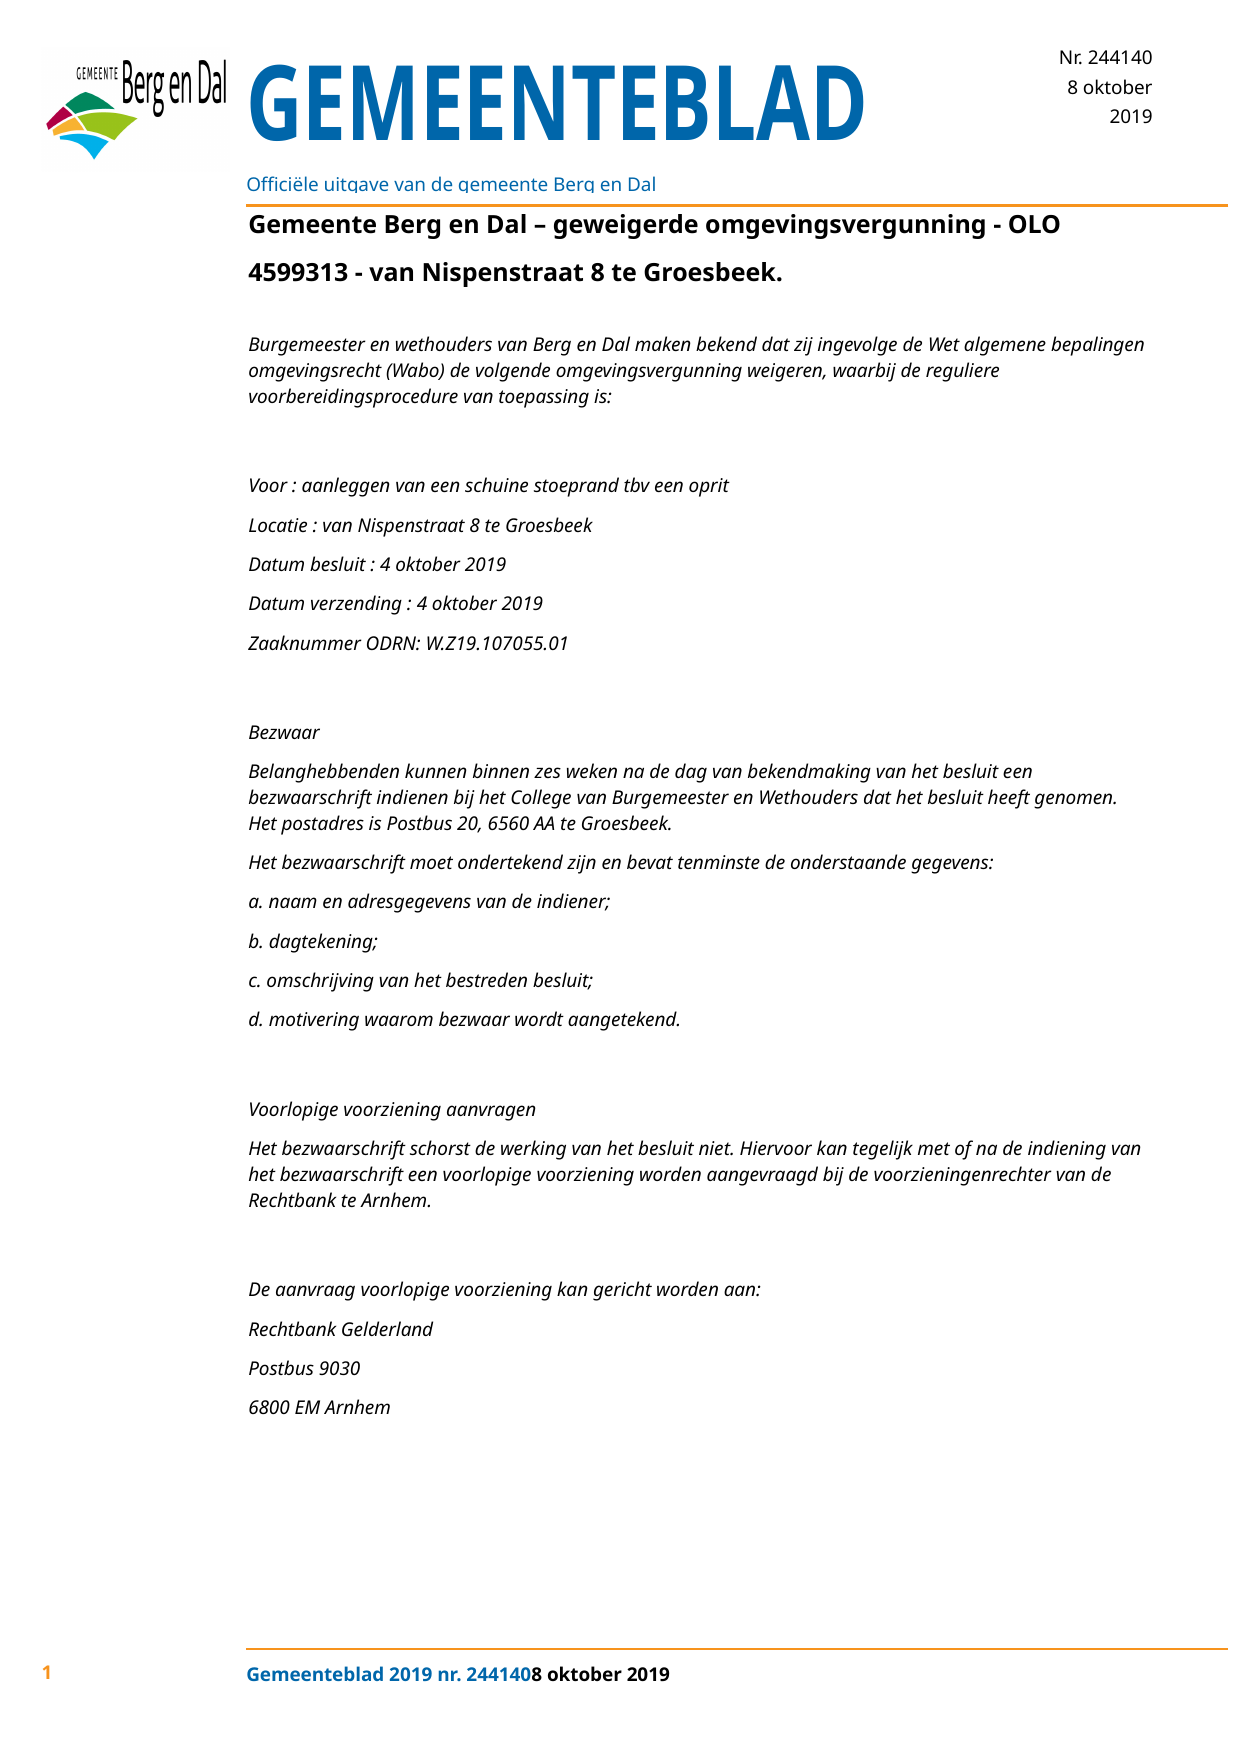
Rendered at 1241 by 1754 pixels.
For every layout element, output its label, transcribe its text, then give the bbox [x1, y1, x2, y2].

picture [41, 47, 231, 172]
text b. dagtekening; [248, 928, 1152, 954]
text a. naam en adresgegevens van de indiener; [248, 889, 1152, 914]
text Burgemeester en wethouders van Berg en Dal maken bekend dat zij ingevolge de Wet algemene bepalingen omgevingsrecht (Wabo) de volgende omgevingsvergunning weigeren, waarbij de reguliere voorbereidingsprocedure van toepassing is: [248, 331, 1152, 409]
text De aanvraag voorlopige voorziening kan gericht worden aan: [248, 1277, 1152, 1302]
text Voorlopige voorziening aanvragen [248, 1096, 1152, 1122]
text Bezwaar [248, 719, 1152, 745]
text d. motivering waarom bezwaar wordt aangetekend. [248, 1006, 1152, 1032]
text Rechtbank Gelderland [248, 1316, 1152, 1342]
text Het bezwaarschrift moet ondertekend zijn en bevat tenminste de onderstaande gegevens: [248, 849, 1152, 875]
text Datum verzending : 4 oktober 2019 [248, 590, 1152, 616]
text Locatie : van Nispenstraat 8 te Groesbeek [248, 512, 1152, 538]
text Belanghebbenden kunnen binnen zes weken na de dag van bekendmaking van het besluit een bezwaarschrift indienen bij het College van Burgemeester en Wethouders dat het besluit heeft genomen. Het postadres is Postbus 20, 6560 AA te Groesbeek. [248, 759, 1152, 836]
text Gemeente Berg en Dal – geweigerde omgevingsvergunning - OLO 4599313 - van Nispenstraat 8 te Groesbeek. [248, 207, 1152, 288]
text c. omschrijving van het bestreden besluit; [248, 967, 1152, 993]
text Postbus 9030 [248, 1355, 1152, 1381]
text Voor : aanleggen van een schuine stoeprand tbv een oprit [248, 473, 1152, 498]
text Zaaknummer ODRN: W.Z19.107055.01 [248, 630, 1152, 655]
text Datum besluit : 4 oktober 2019 [248, 551, 1152, 577]
text 6800 EM Arnhem [248, 1394, 1152, 1420]
text Het bezwaarschrift schorst de werking van het besluit niet. Hiervoor kan tegelijk met of na de indiening van het bezwaarschrift een voorlopige voorziening worden aangevraagd bij de voorzieningenrechter van de Rechtbank te Arnhem. [248, 1135, 1152, 1213]
